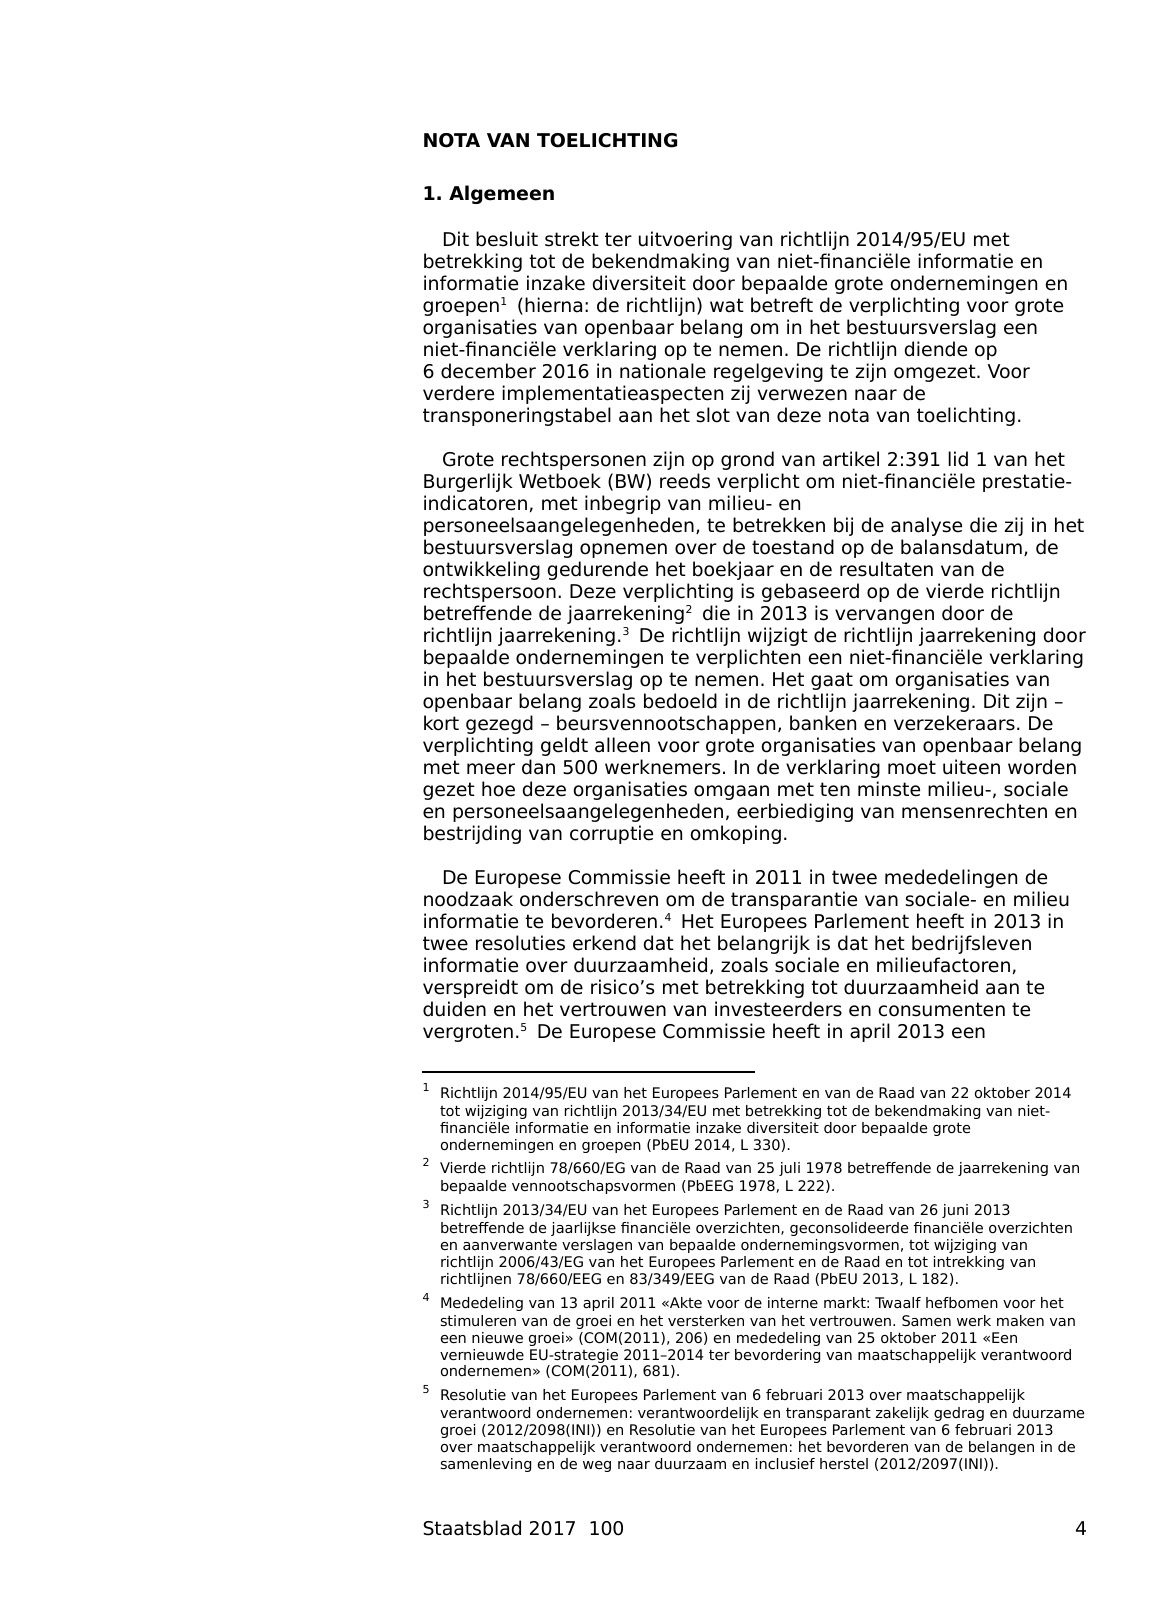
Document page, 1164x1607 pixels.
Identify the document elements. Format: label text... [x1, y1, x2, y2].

text De Europese Commissie heeft in 2011 in twee mededelingen de noodzaak onderschreven om de transparantie van sociale- en milieu informatie te bevorderen. Het Europees Parlement heeft in 2013 in twee resoluties erkend dat het belangrijk is dat het bedrijfsleven informatie over duurzaamheid, zoals sociale en milieufactoren, verspreidt om de risico’s met betrekking tot duurzaamheid aan te duiden en het vertrouwen van investeerders en consumenten te vergroten. De Europese Commissie heeft in april 2013 een [422, 867, 1087, 1043]
subtitle 1. Algemeen [422, 182, 1087, 204]
text Richtlijn 2013/34/EU van het Europees Parlement en de Raad van 26 juni 2013 betreffende de jaarlijkse financiële overzichten, geconsolideerde financiële overzichten en aanverwante verslagen van bepaalde ondernemingsvormen, tot wijziging van richtlijn 2006/43/EG van het Europees Parlement en de Raad en tot intrekking van richtlijnen 78/660/EEG en 83/349/EEG van de Raad (PbEU 2013, L 182). [422, 1198, 1087, 1288]
text Richtlijn 2014/95/EU van het Europees Parlement en van de Raad van 22 oktober 2014 tot wijziging van richtlijn 2013/34/EU met betrekking tot de bekendmaking van niet-financiële informatie en informatie inzake diversiteit door bepaalde grote ondernemingen en groepen (PbEU 2014, L 330). [422, 1081, 1087, 1153]
text Grote rechtspersonen zijn op grond van artikel 2:391 lid 1 van het Burgerlijk Wetboek (BW) reeds verplicht om niet-financiële prestatie-indicatoren, met inbegrip van milieu- en personeelsaangelegenheden, te betrekken bij de analyse die zij in het bestuursverslag opnemen over de toestand op de balansdatum, de ontwikkeling gedurende het boekjaar en de resultaten van de rechtspersoon. Deze verplichting is gebaseerd op de vierde richtlijn betreffende de jaarrekening die in 2013 is vervangen door de richtlijn jaarrekening. De richtlijn wijzigt de richtlijn jaarrekening door bepaalde ondernemingen te verplichten een niet-financiële verklaring in het bestuursverslag op te nemen. Het gaat om organisaties van openbaar belang zoals bedoeld in de richtlijn jaarrekening. Dit zijn – kort gezegd – beursvennootschappen, banken en verzekeraars. De verplichting geldt alleen voor grote organisaties van openbaar belang met meer dan 500 werknemers. In de verklaring moet uiteen worden gezet hoe deze organisaties omgaan met ten minste milieu-, sociale en personeelsaangelegenheden, eerbiediging van mensenrechten en bestrijding van corruptie en omkoping. [422, 449, 1087, 845]
text Dit besluit strekt ter uitvoering van richtlijn 2014/95/EU met betrekking tot de bekendmaking van niet-financiële informatie en informatie inzake diversiteit door bepaalde grote ondernemingen en groepen (hierna: de richtlijn) wat betreft de verplichting voor grote organisaties van openbaar belang om in het bestuursverslag een niet-financiële verklaring op te nemen. De richtlijn diende op 6 december 2016 in nationale regelgeving te zijn omgezet. Voor verdere implementatieaspecten zij verwezen naar de transponeringstabel aan het slot van deze nota van toelichting. [422, 229, 1087, 427]
text Mededeling van 13 april 2011 «Akte voor de interne markt: Twaalf hefbomen voor het stimuleren van de groei en het versterken van het vertrouwen. Samen werk maken van een nieuwe groei» (COM(2011), 206) en mededeling van 25 oktober 2011 «Een vernieuwde EU-strategie 2011–2014 ter bevordering van maatschappelijk verantwoord ondernemen» (COM(2011), 681). [422, 1291, 1087, 1380]
subtitle NOTA VAN TOELICHTING [422, 130, 1087, 152]
text Resolutie van het Europees Parlement van 6 februari 2013 over maatschappelijk verantwoord ondernemen: verantwoordelijk en transparant zakelijk gedrag en duurzame groei (2012/2098(INI)) en Resolutie van het Europees Parlement van 6 februari 2013 over maatschappelijk verantwoord ondernemen: het bevorderen van de belangen in de samenleving en de weg naar duurzaam en inclusief herstel (2012/2097(INI)). [422, 1383, 1087, 1473]
text Vierde richtlijn 78/660/EG van de Raad van 25 juli 1978 betreffende de jaarrekening van bepaalde vennootschapsvormen (PbEEG 1978, L 222). [422, 1156, 1087, 1195]
